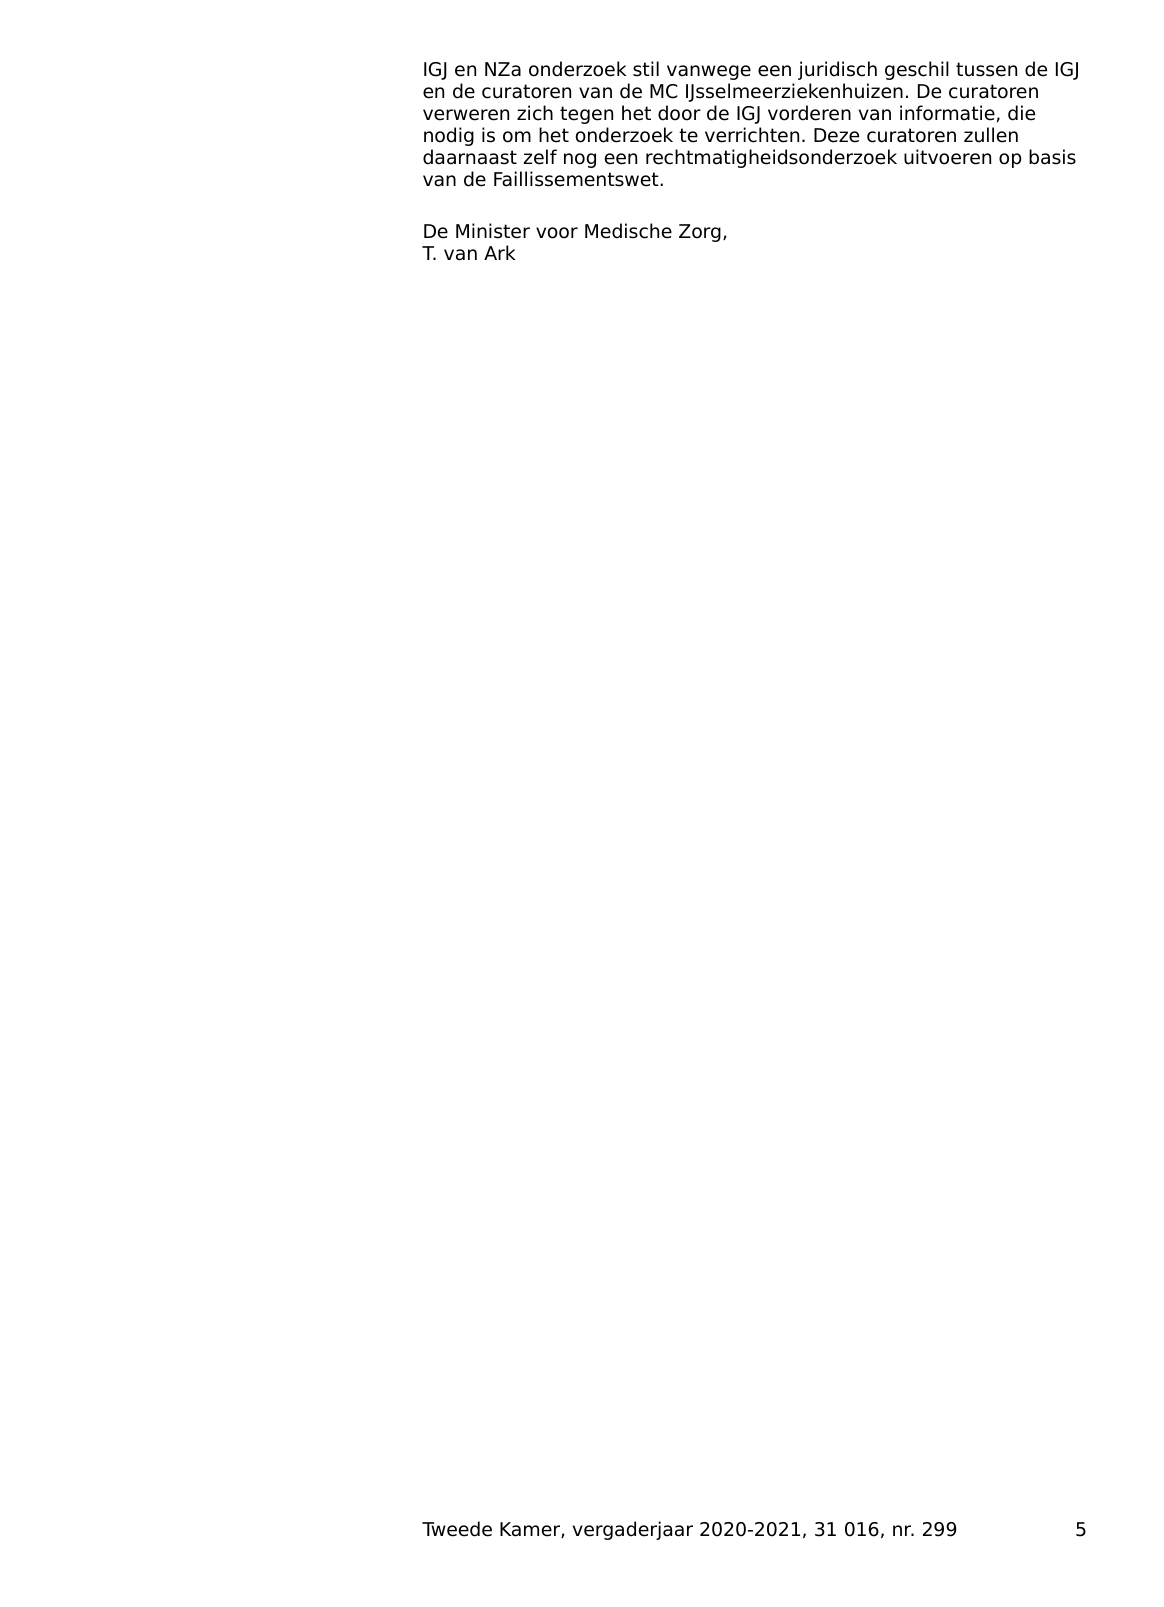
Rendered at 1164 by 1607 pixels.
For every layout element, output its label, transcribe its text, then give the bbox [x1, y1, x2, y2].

text IGJ en NZa onderzoek stil vanwege een juridisch geschil tussen de IGJ en de curatoren van de MC IJsselmeerziekenhuizen. De curatoren verweren zich tegen het door de IGJ vorderen van informatie, die nodig is om het onderzoek te verrichten. Deze curatoren zullen daarnaast zelf nog een rechtmatigheidsonderzoek uitvoeren op basis van de Faillissementswet. [422, 59, 1087, 191]
text De Minister voor Medische Zorg, T. van Ark [422, 221, 1087, 265]
